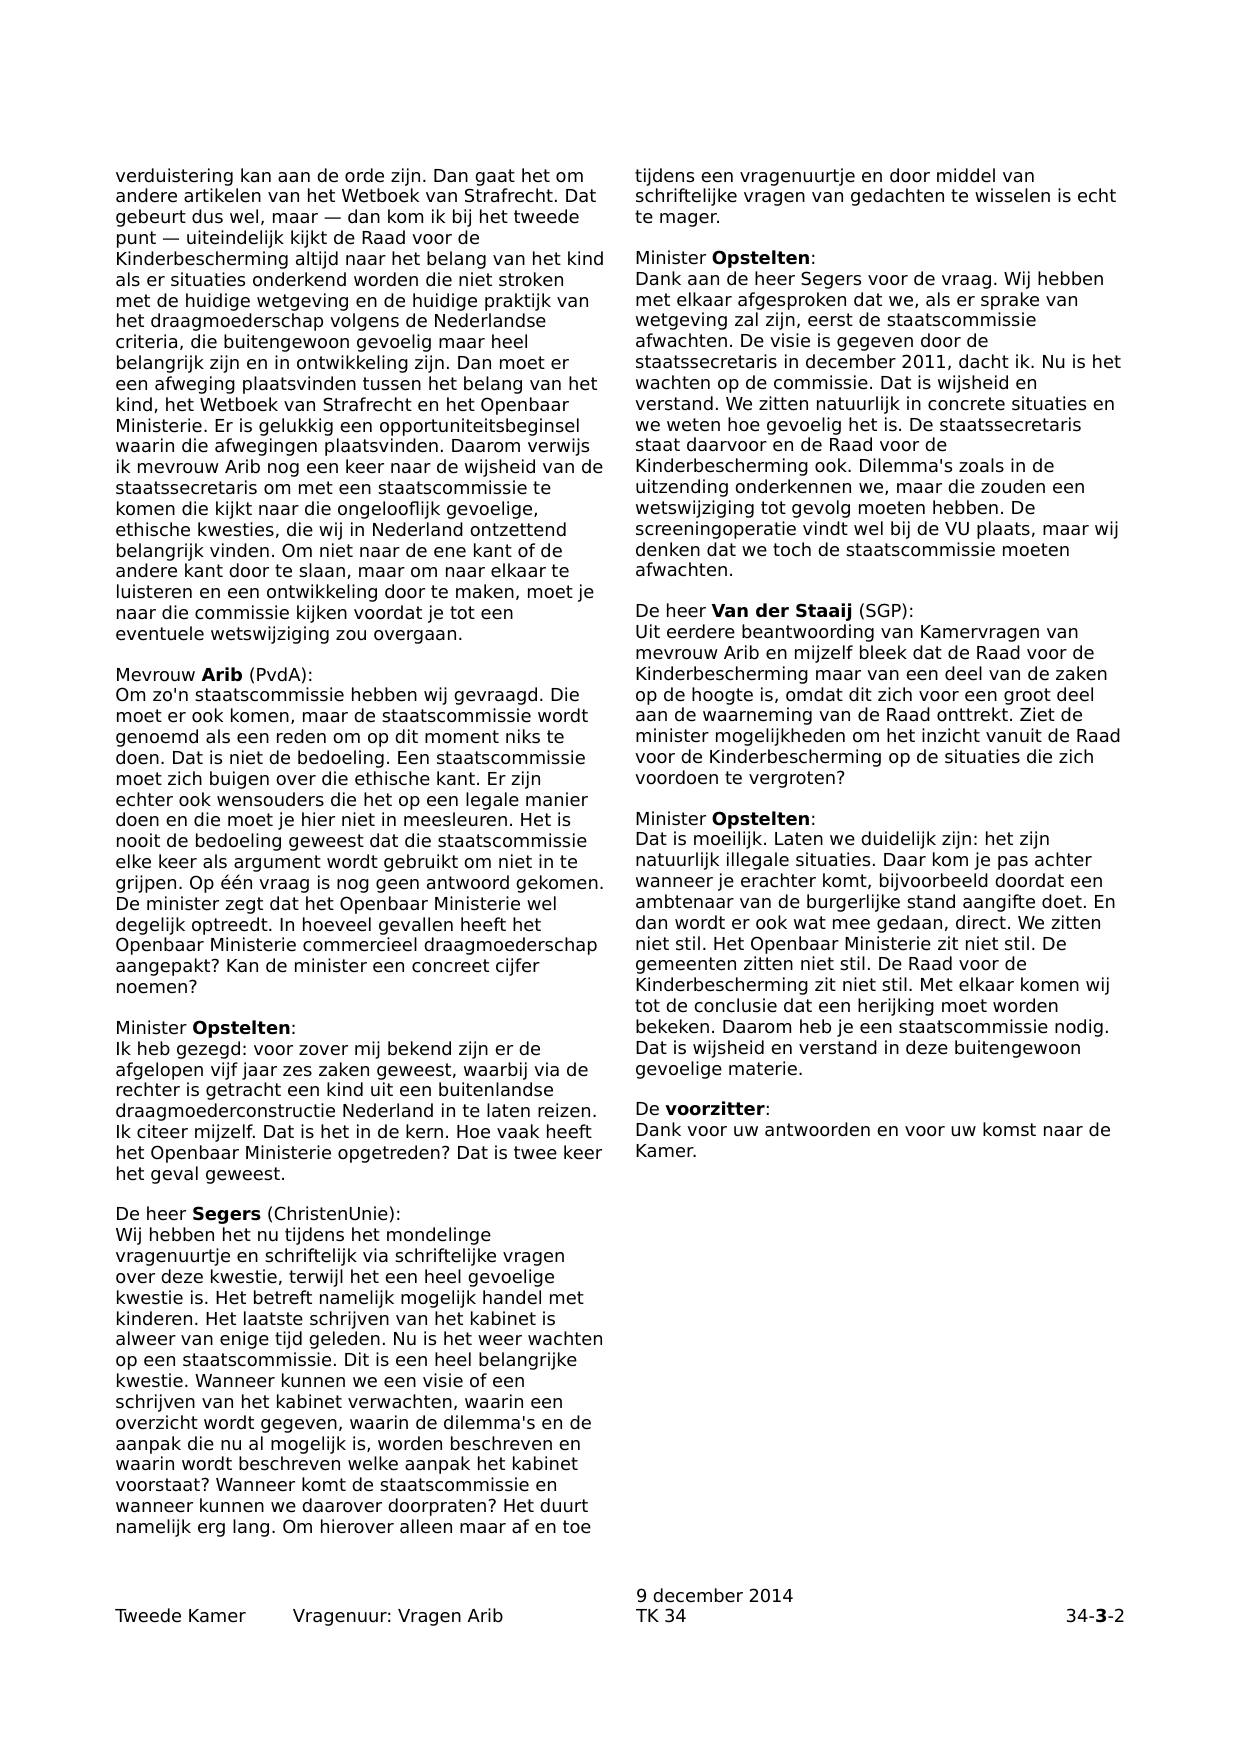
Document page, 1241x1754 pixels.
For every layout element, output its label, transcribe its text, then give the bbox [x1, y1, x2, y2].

text Wij hebben het nu tijdens het mondelinge vragenuurtje en schriftelijk via schriftelijke vragen over deze kwestie, terwijl het een heel gevoelige kwestie is. Het betreft namelijk mogelijk handel met kinderen. Het laatste schrijven van het kabinet is alweer van enige tijd geleden. Nu is het weer wachten op een staatscommissie. Dit is een heel belangrijke kwestie. Wanneer kunnen we een visie of een schrijven van het kabinet verwachten, waarin een overzicht wordt gegeven, waarin de dilemma's en de aanpak die nu al mogelijk is, worden beschreven en waarin wordt beschreven welke aanpak het kabinet voorstaat? Wanneer komt de staatscommissie en wanneer kunnen we daarover doorpraten? Het duurt namelijk erg lang. Om hierover alleen maar af en toe [115, 1225, 605, 1537]
text Minister Opstelten: [635, 248, 1125, 268]
text Dat is moeilijk. Laten we duidelijk zijn: het zijn natuurlijk illegale situaties. Daar kom je pas achter wanneer je erachter komt, bijvoorbeeld doordat een ambtenaar van de burgerlijke stand aangifte doet. En dan wordt er ook wat mee gedaan, direct. We zitten niet stil. Het Openbaar Ministerie zit niet stil. De gemeenten zitten niet stil. De Raad voor de Kinderbescherming zit niet stil. Met elkaar komen wij tot de conclusie dat een herijking moet worden bekeken. Daarom heb je een staatscommissie nodig. Dat is wijsheid en verstand in deze buitengewoon gevoelige materie. [635, 829, 1125, 1079]
text Mevrouw Arib (PvdA): [115, 664, 605, 685]
text Dank aan de heer Segers voor de vraag. Wij hebben met elkaar afgesproken dat we, als er sprake van wetgeving zal zijn, eerst de staatscommissie afwachten. De visie is gegeven door de staatssecretaris in december 2011, dacht ik. Nu is het wachten op de commissie. Dat is wijsheid en verstand. We zitten natuurlijk in concrete situaties en we weten hoe gevoelig het is. De staatssecretaris staat daarvoor en de Raad voor de Kinderbescherming ook. Dilemma's zoals in de uitzending onderkennen we, maar die zouden een wetswijziging tot gevolg moeten hebben. De screeningoperatie vindt wel bij de VU plaats, maar wij denken dat we toch de staatscommissie moeten afwachten. [635, 268, 1125, 581]
text De voorzitter: [635, 1099, 1125, 1120]
text Uit eerdere beantwoording van Kamervragen van mevrouw Arib en mijzelf bleek dat de Raad voor de Kinderbescherming maar van een deel van de zaken op de hoogte is, omdat dit zich voor een groot deel aan de waarneming van de Raad onttrekt. Ziet de minister mogelijkheden om het inzicht vanuit de Raad voor de Kinderbescherming op de situaties die zich voordoen te vergroten? [635, 622, 1125, 788]
text De heer Segers (ChristenUnie): [115, 1204, 605, 1225]
text verduistering kan aan de orde zijn. Dan gaat het om andere artikelen van het Wetboek van Strafrecht. Dat gebeurt dus wel, maar — dan kom ik bij het tweede punt — uiteindelijk kijkt de Raad voor de Kinderbescherming altijd naar het belang van het kind als er situaties onderkend worden die niet stroken met de huidige wetgeving en de huidige praktijk van het draagmoederschap volgens de Nederlandse criteria, die buitengewoon gevoelig maar heel belangrijk zijn en in ontwikkeling zijn. Dan moet er een afweging plaatsvinden tussen het belang van het kind, het Wetboek van Strafrecht en het Openbaar Ministerie. Er is gelukkig een opportuniteitsbeginsel waarin die afwegingen plaatsvinden. Daarom verwijs ik mevrouw Arib nog een keer naar de wijsheid van de staatssecretaris om met een staatscommissie te komen die kijkt naar die ongelooflijk gevoelige, ethische kwesties, die wij in Nederland ontzettend belangrijk vinden. Om niet naar de ene kant of de andere kant door te slaan, maar om naar elkaar te luisteren en een ontwikkeling door te maken, moet je naar die commissie kijken voordat je tot een eventuele wetswijziging zou overgaan. [115, 165, 605, 644]
text Om zo'n staatscommissie hebben wij gevraagd. Die moet er ook komen, maar de staatscommissie wordt genoemd als een reden om op dit moment niks te doen. Dat is niet de bedoeling. Een staatscommissie moet zich buigen over die ethische kant. Er zijn echter ook wensouders die het op een legale manier doen en die moet je hier niet in meesleuren. Het is nooit de bedoeling geweest dat die staatscommissie elke keer als argument wordt gebruikt om niet in te grijpen. Op één vraag is nog geen antwoord gekomen. De minister zegt dat het Openbaar Ministerie wel degelijk optreedt. In hoeveel gevallen heeft het Openbaar Ministerie commercieel draagmoederschap aangepakt? Kan de minister een concreet cijfer noemen? [115, 685, 605, 998]
text Minister Opstelten: [635, 808, 1125, 829]
text Ik heb gezegd: voor zover mij bekend zijn er de afgelopen vijf jaar zes zaken geweest, waarbij via de rechter is getracht een kind uit een buitenlandse draagmoederconstructie Nederland in te laten reizen. Ik citeer mijzelf. Dat is het in de kern. Hoe vaak heeft het Openbaar Ministerie opgetreden? Dat is twee keer het geval geweest. [115, 1038, 605, 1184]
text De heer Van der Staaij (SGP): [635, 601, 1125, 622]
text tijdens een vragenuurtje en door middel van schriftelijke vragen van gedachten te wisselen is echt te mager. [635, 165, 1125, 228]
text Minister Opstelten: [115, 1018, 605, 1038]
text Dank voor uw antwoorden en voor uw komst naar de Kamer. [635, 1120, 1125, 1162]
